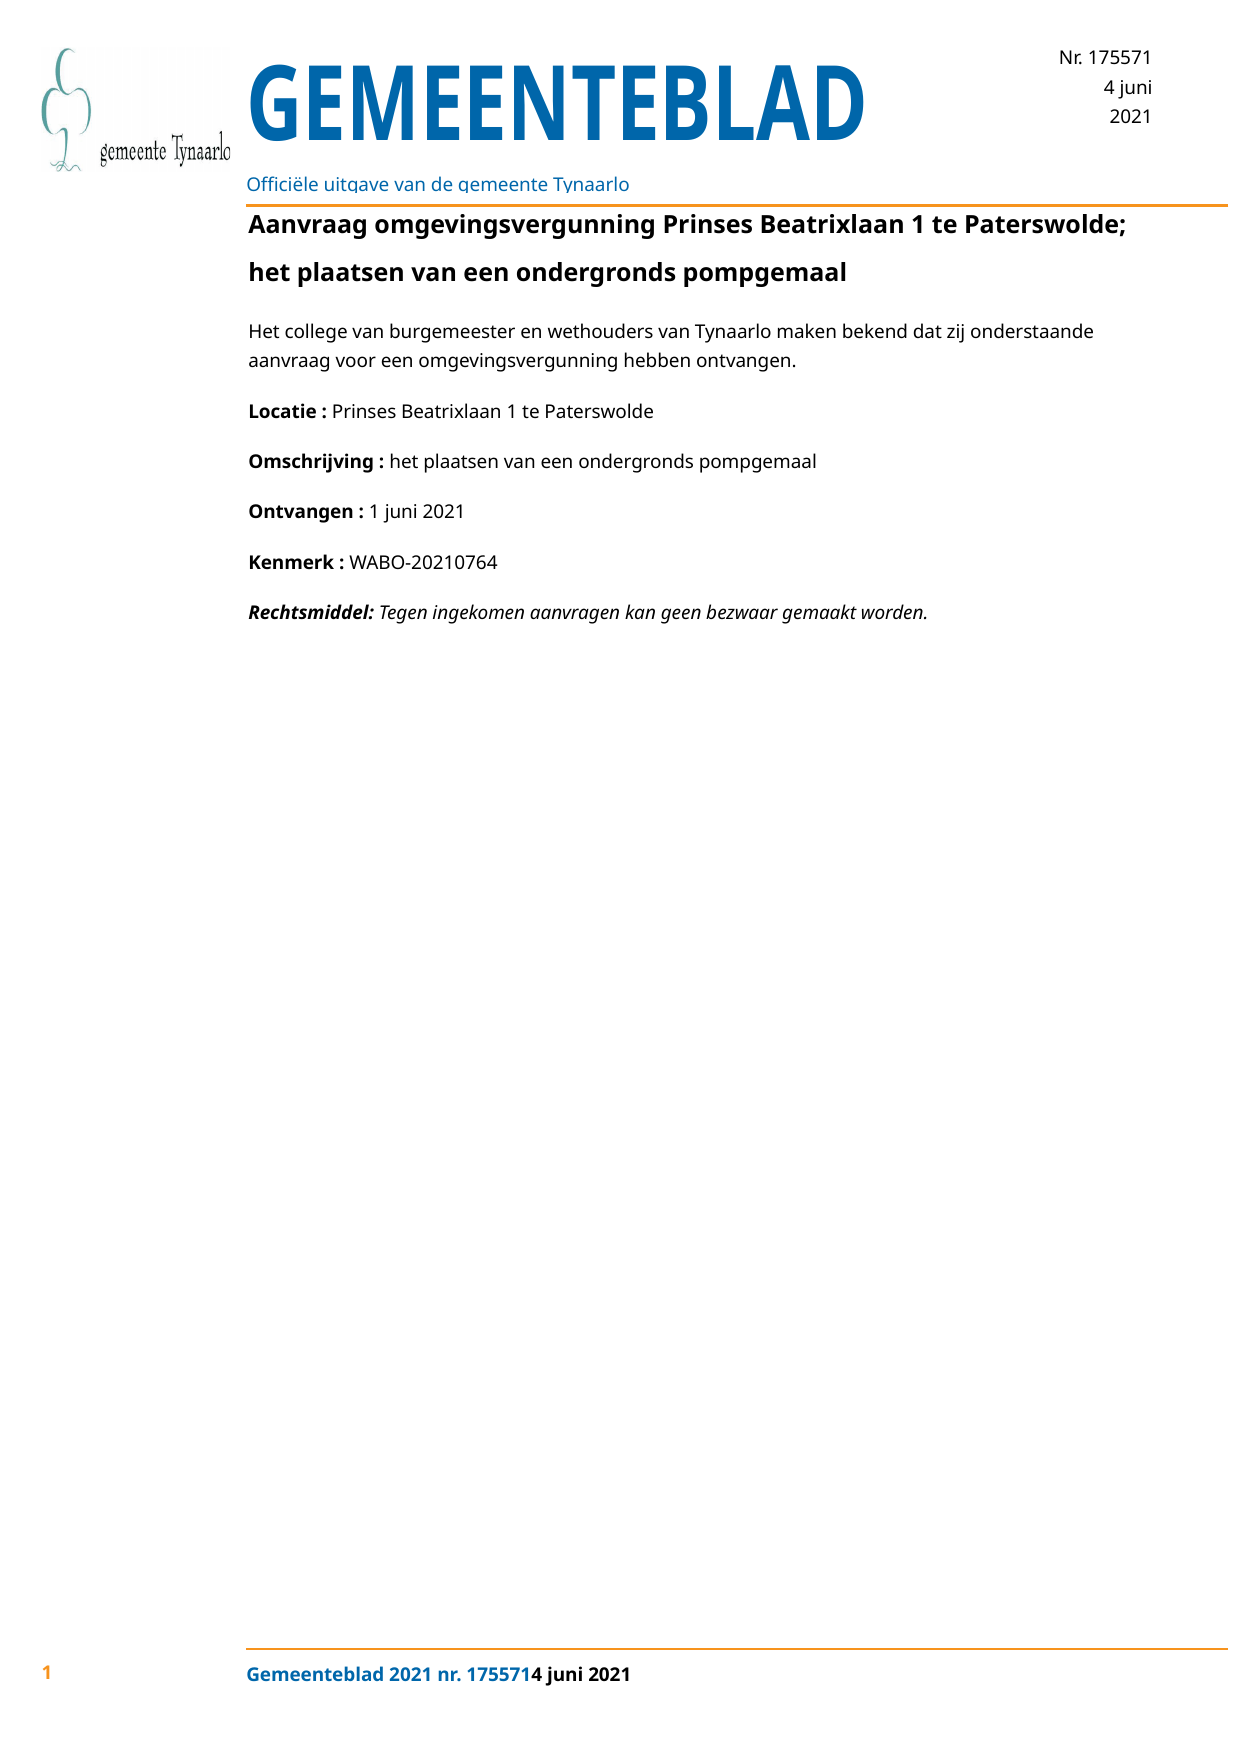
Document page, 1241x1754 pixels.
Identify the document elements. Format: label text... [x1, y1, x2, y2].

text Omschrijving : het plaatsen van een ondergronds pompgemaal [248, 448, 1152, 474]
text Kenmerk : WABO-20210764 [248, 549, 1152, 575]
text Locatie : Prinses Beatrixlaan 1 te Paterswolde [248, 398, 1152, 424]
text Aanvraag omgevingsvergunning Prinses Beatrixlaan 1 te Paterswolde; het plaatsen van een ondergronds pompgemaal [248, 207, 1152, 288]
text Rechtsmiddel: Tegen ingekomen aanvragen kan geen bezwaar gemaakt worden. [248, 599, 1152, 625]
text Ontvangen : 1 juni 2021 [248, 499, 1152, 524]
text Het college van burgemeester en wethouders van Tynaarlo maken bekend dat zij onderstaande aanvraag voor een omgevingsvergunning hebben ontvangen. [248, 318, 1152, 373]
picture [41, 47, 231, 172]
